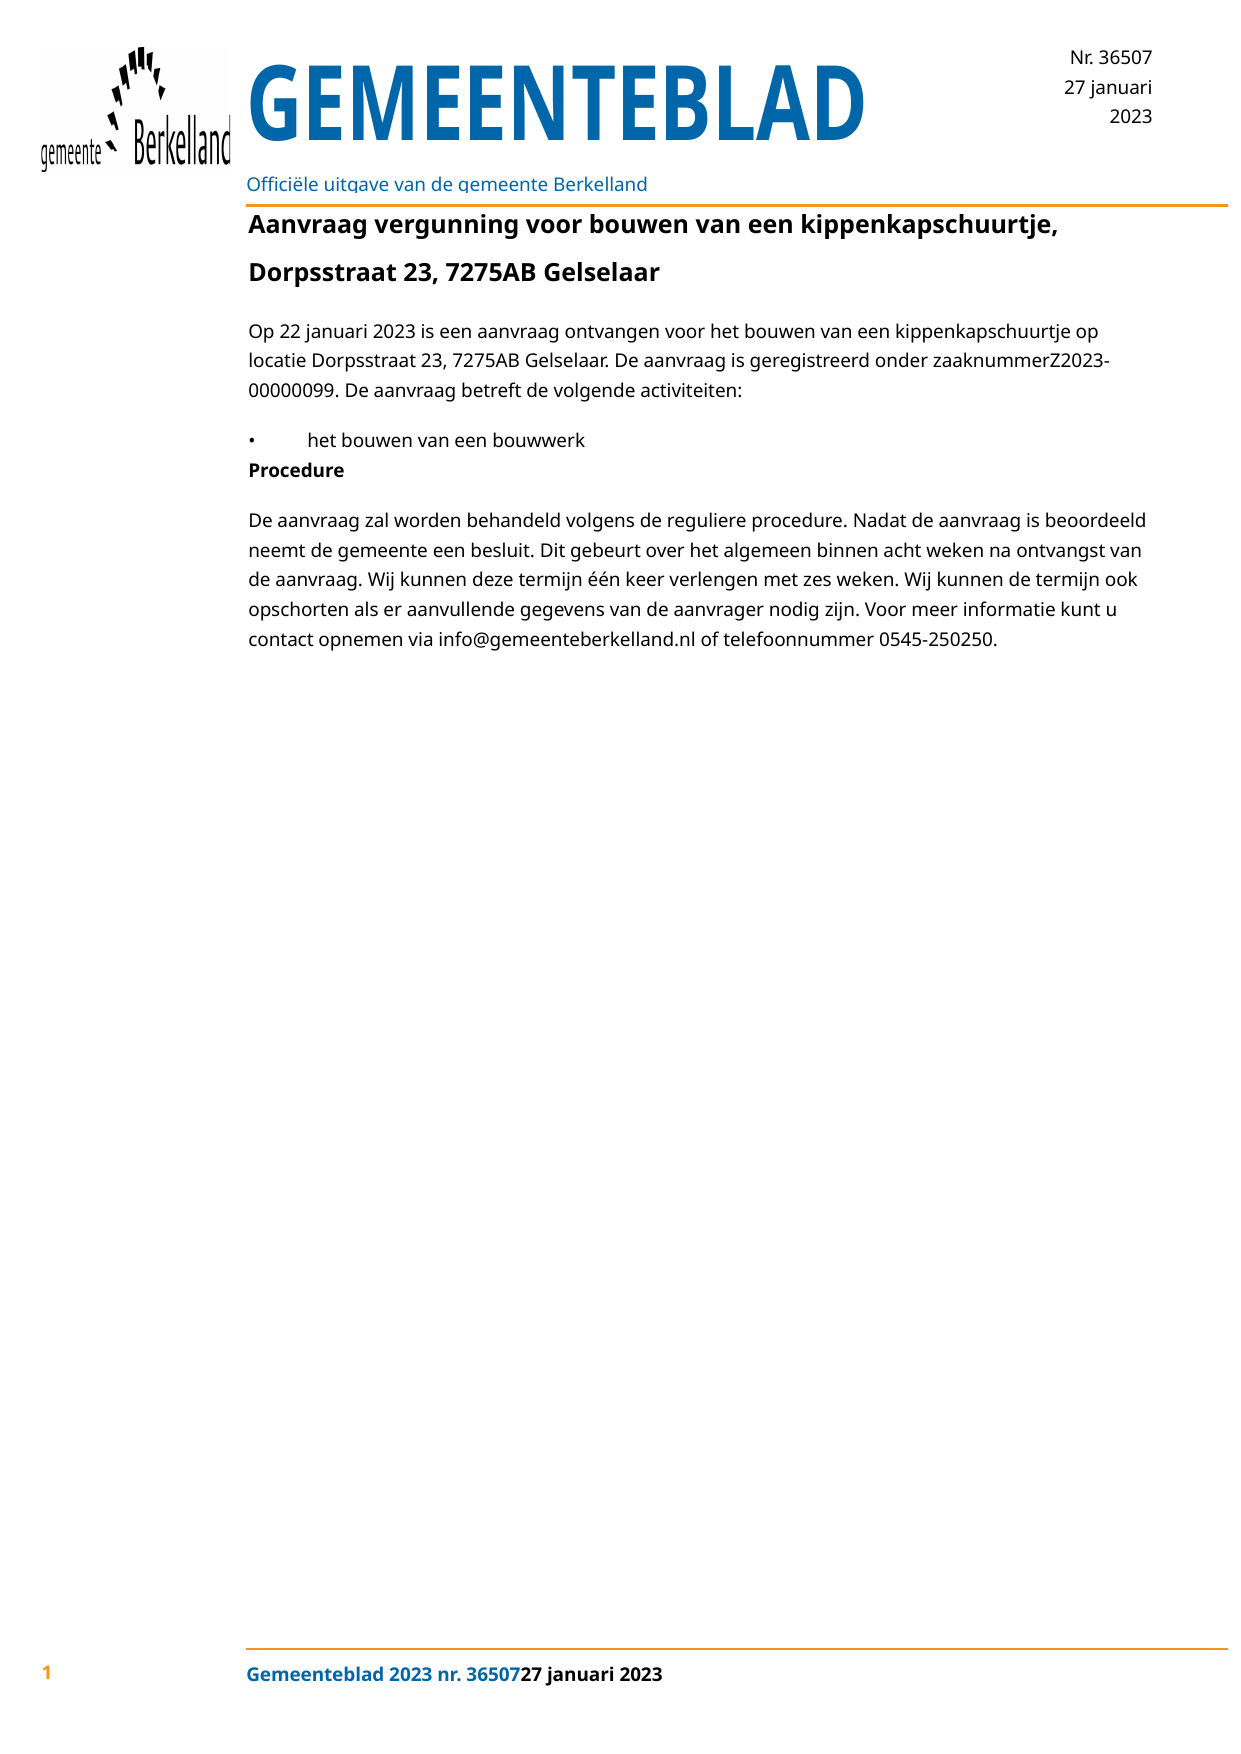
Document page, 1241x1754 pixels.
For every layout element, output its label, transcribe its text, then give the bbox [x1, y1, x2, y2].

list het bouwen van een bouwwerk [248, 427, 1152, 453]
text Aanvraag vergunning voor bouwen van een kippenkapschuurtje, Dorpsstraat 23, 7275AB Gelselaar [248, 207, 1152, 288]
picture [41, 47, 231, 172]
text De aanvraag zal worden behandeld volgens de reguliere procedure. Nadat de aanvraag is beoordeeld neemt de gemeente een besluit. Dit gebeurt over het algemeen binnen acht weken na ontvangst van de aanvraag. Wij kunnen deze termijn één keer verlengen met zes weken. Wij kunnen de termijn ook opschorten als er aanvullende gegevens van de aanvrager nodig zijn. Voor meer informatie kunt u contact opnemen via info@gemeenteberkelland.nl of telefoonnummer 0545-250250. [248, 507, 1152, 652]
text Op 22 januari 2023 is een aanvraag ontvangen voor het bouwen van een kippenkapschuurtje op locatie Dorpsstraat 23, 7275AB Gelselaar. De aanvraag is geregistreerd onder zaaknummerZ2023-00000099. De aanvraag betreft de volgende activiteiten: [248, 318, 1152, 403]
text Procedure [248, 457, 1152, 483]
